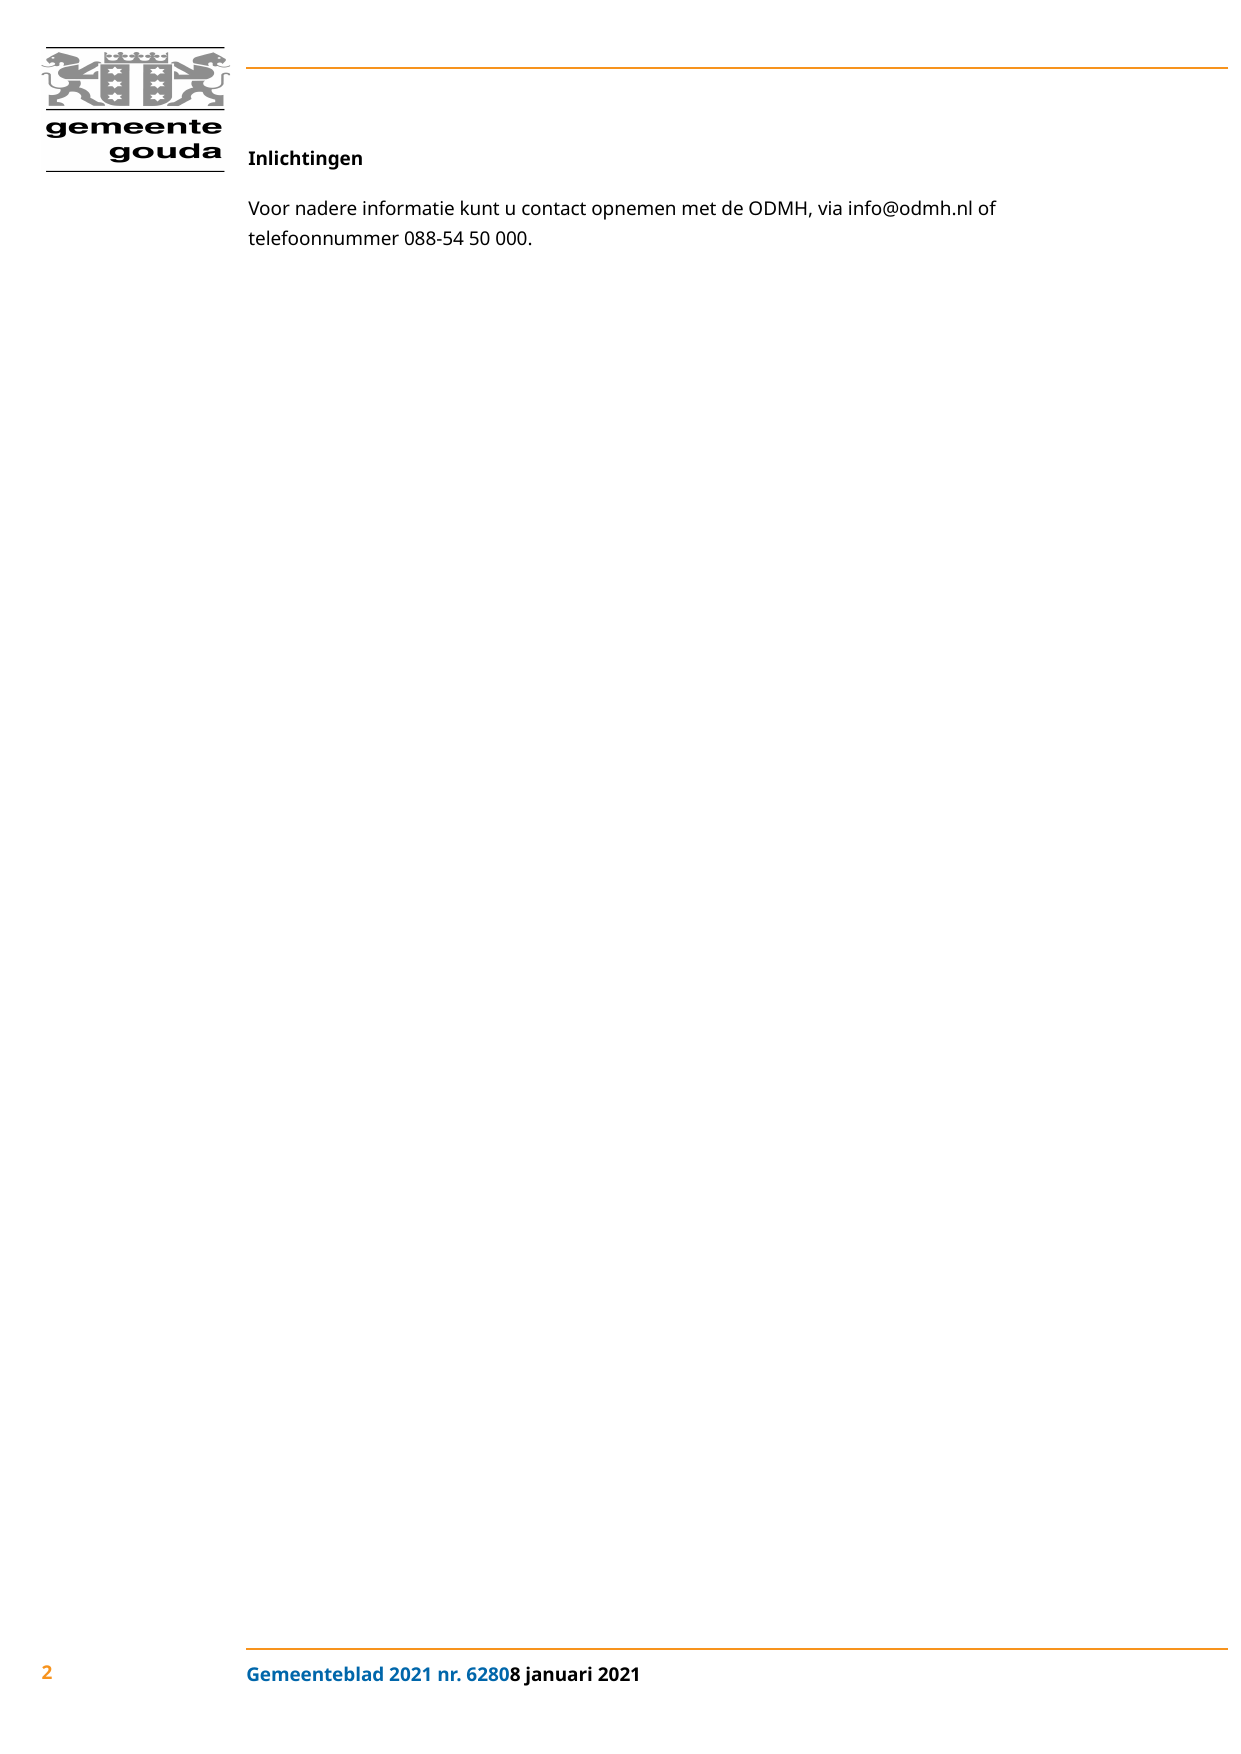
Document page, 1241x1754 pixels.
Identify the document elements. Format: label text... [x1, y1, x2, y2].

text Voor nadere informatie kunt u contact opnemen met de ODMH, via info@odmh.nl of telefoonnummer 088-54 50 000. [248, 196, 1152, 251]
picture [41, 47, 231, 172]
text Inlichtingen [248, 145, 1152, 171]
